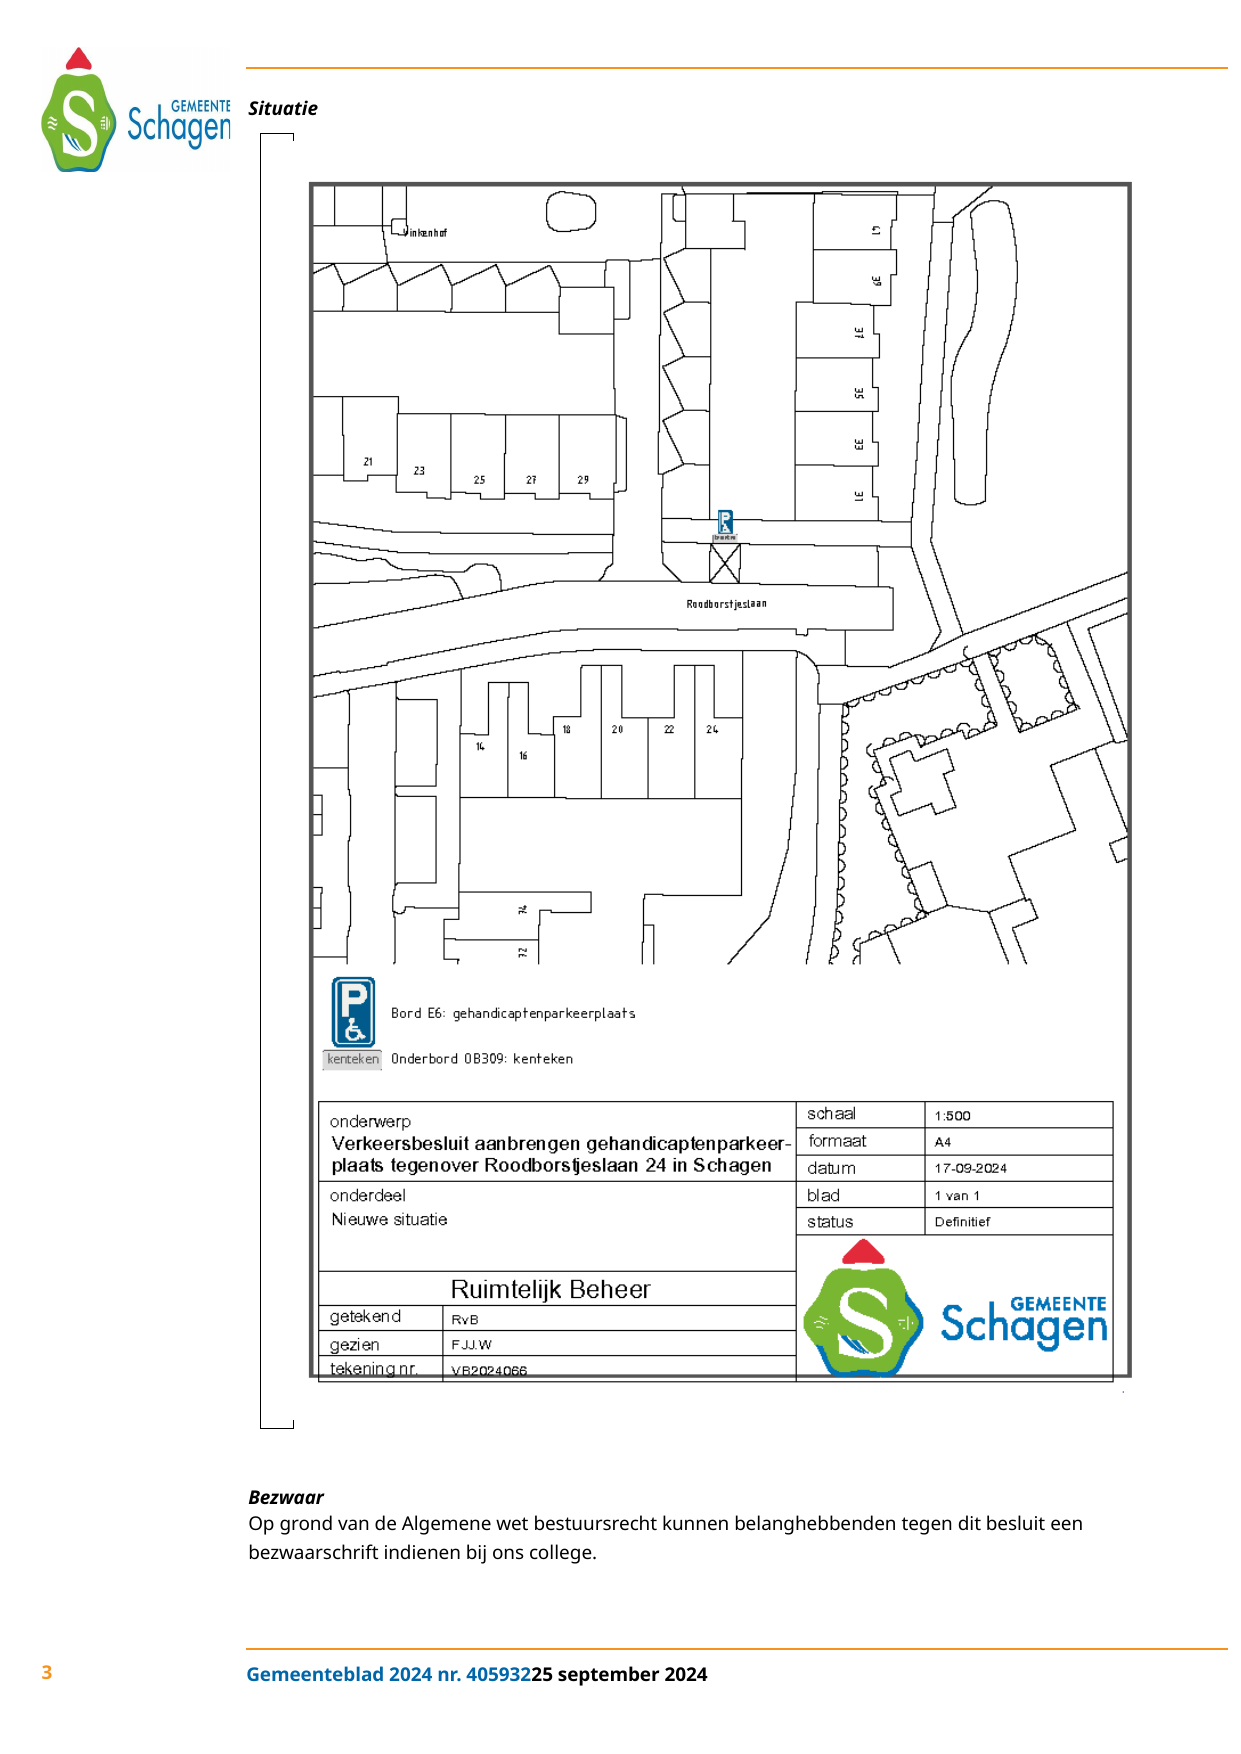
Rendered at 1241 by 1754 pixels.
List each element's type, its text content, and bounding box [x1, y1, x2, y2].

picture [268, 141, 1173, 1420]
picture [41, 47, 231, 172]
text Situatie [248, 95, 1152, 121]
text Bezwaar [248, 1484, 1152, 1510]
text Op grond van de Algemene wet bestuursrecht kunnen belanghebbenden tegen dit besluit een bezwaarschrift indienen bij ons college. [248, 1510, 1152, 1565]
